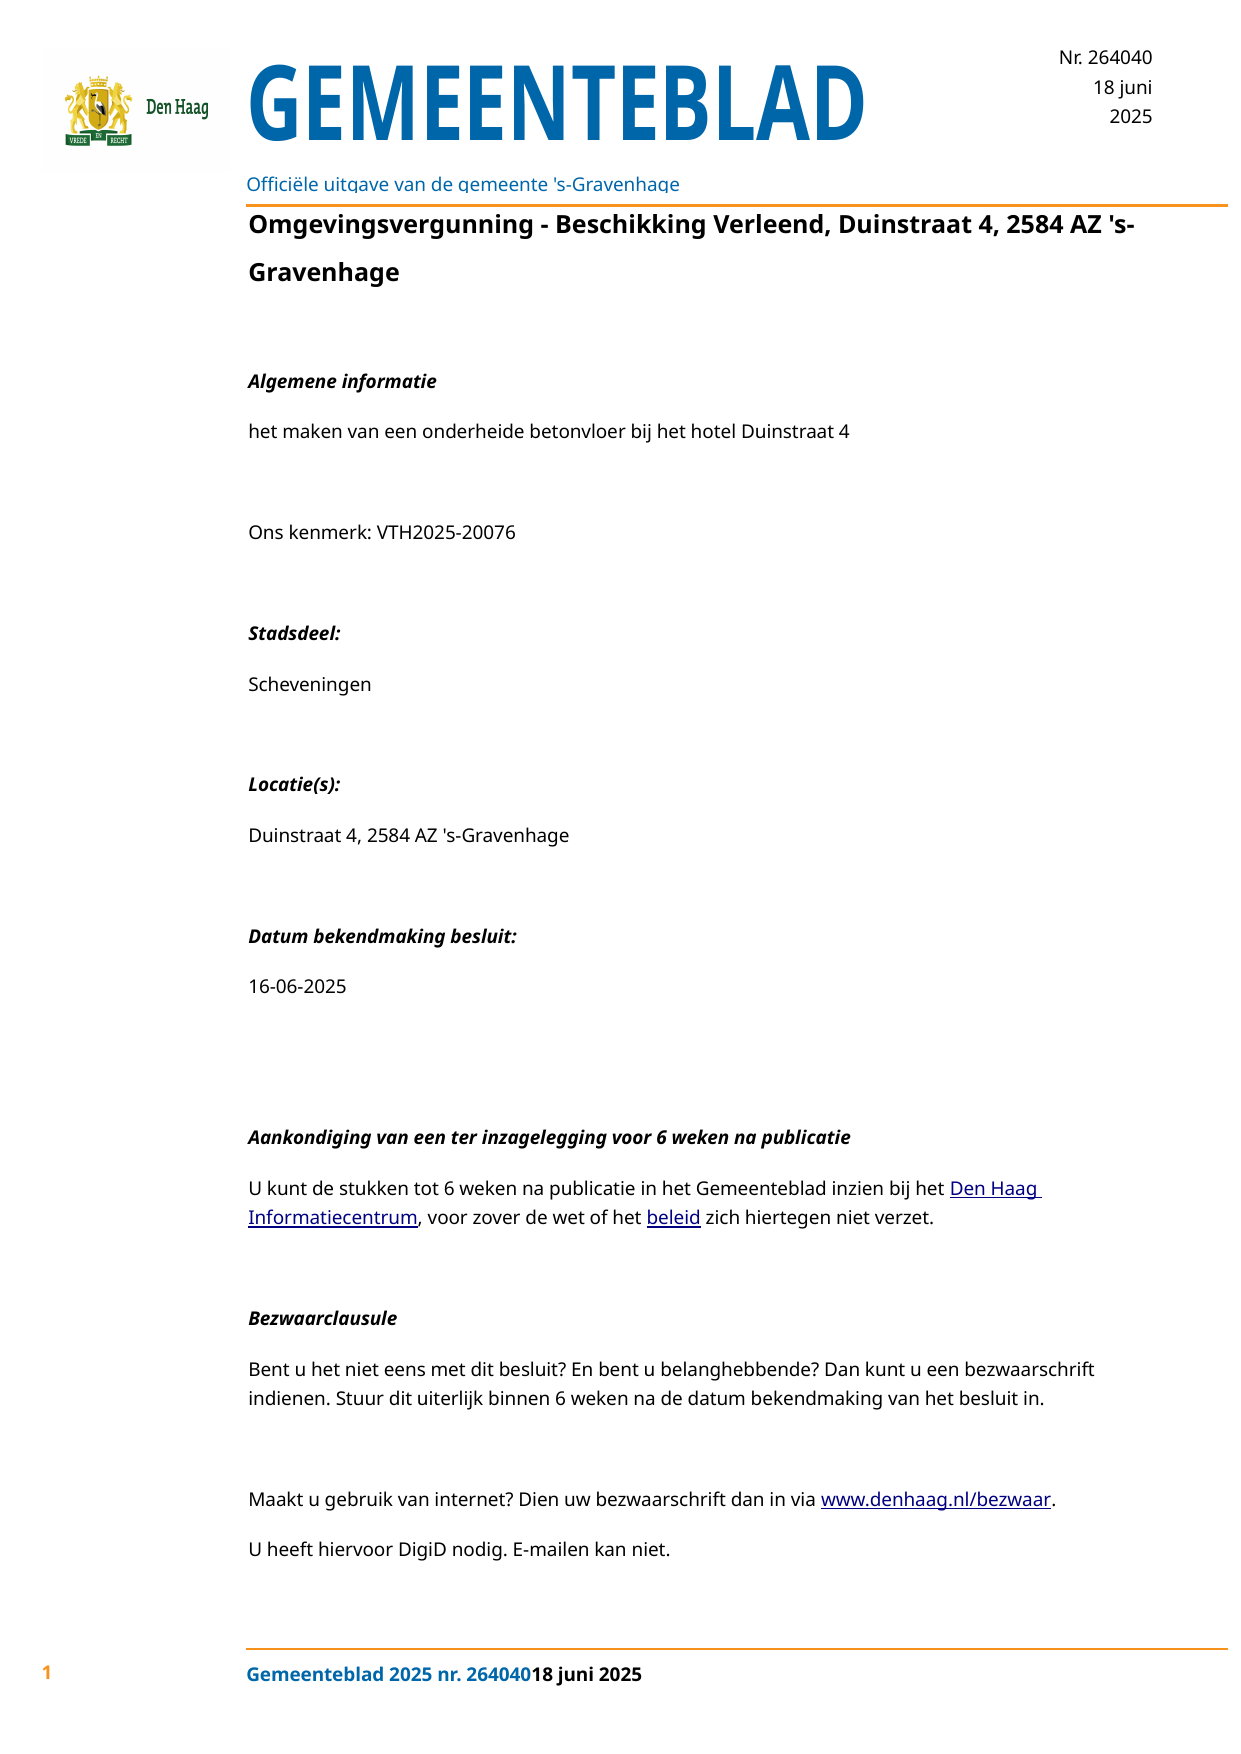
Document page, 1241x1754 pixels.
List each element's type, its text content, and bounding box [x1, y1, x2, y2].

text Scheveningen [248, 671, 1152, 697]
text Ons kenmerk: VTH2025-20076 [248, 519, 1152, 545]
text Bent u het niet eens met dit besluit? En bent u belanghebbende? Dan kunt u een bezwaarschrift indienen. Stuur dit uiterlijk binnen 6 weken na de datum bekendmaking van het besluit in. [248, 1356, 1152, 1411]
text Stadsdeel: [248, 620, 1152, 646]
text 16-06-2025 [248, 973, 1152, 999]
picture [41, 47, 231, 172]
text Algemene informatie [248, 368, 1152, 394]
text Datum bekendmaking besluit: [248, 923, 1152, 949]
text Maakt u gebruik van internet? Dien uw bezwaarschrift dan in via www.denhaag.nl/bezwaar. [248, 1486, 1152, 1512]
text Bezwaarclausule [248, 1305, 1152, 1331]
text Aankondiging van een ter inzagelegging voor 6 weken na publicatie [248, 1124, 1152, 1150]
text het maken van een onderheide betonvloer bij het hotel Duinstraat 4 [248, 419, 1152, 444]
text Duinstraat 4, 2584 AZ 's-Gravenhage [248, 822, 1152, 848]
text Omgevingsvergunning - Beschikking Verleend, Duinstraat 4, 2584 AZ 's-Gravenhage [248, 207, 1152, 288]
text U heeft hiervoor DigiD nodig. E-mailen kan niet. [248, 1537, 1152, 1562]
text Locatie(s): [248, 772, 1152, 797]
text U kunt de stukken tot 6 weken na publicatie in het Gemeenteblad inzien bij het Den Haag Informatiecentrum, voor zover de wet of het beleid zich hiertegen niet verzet. [248, 1175, 1152, 1230]
